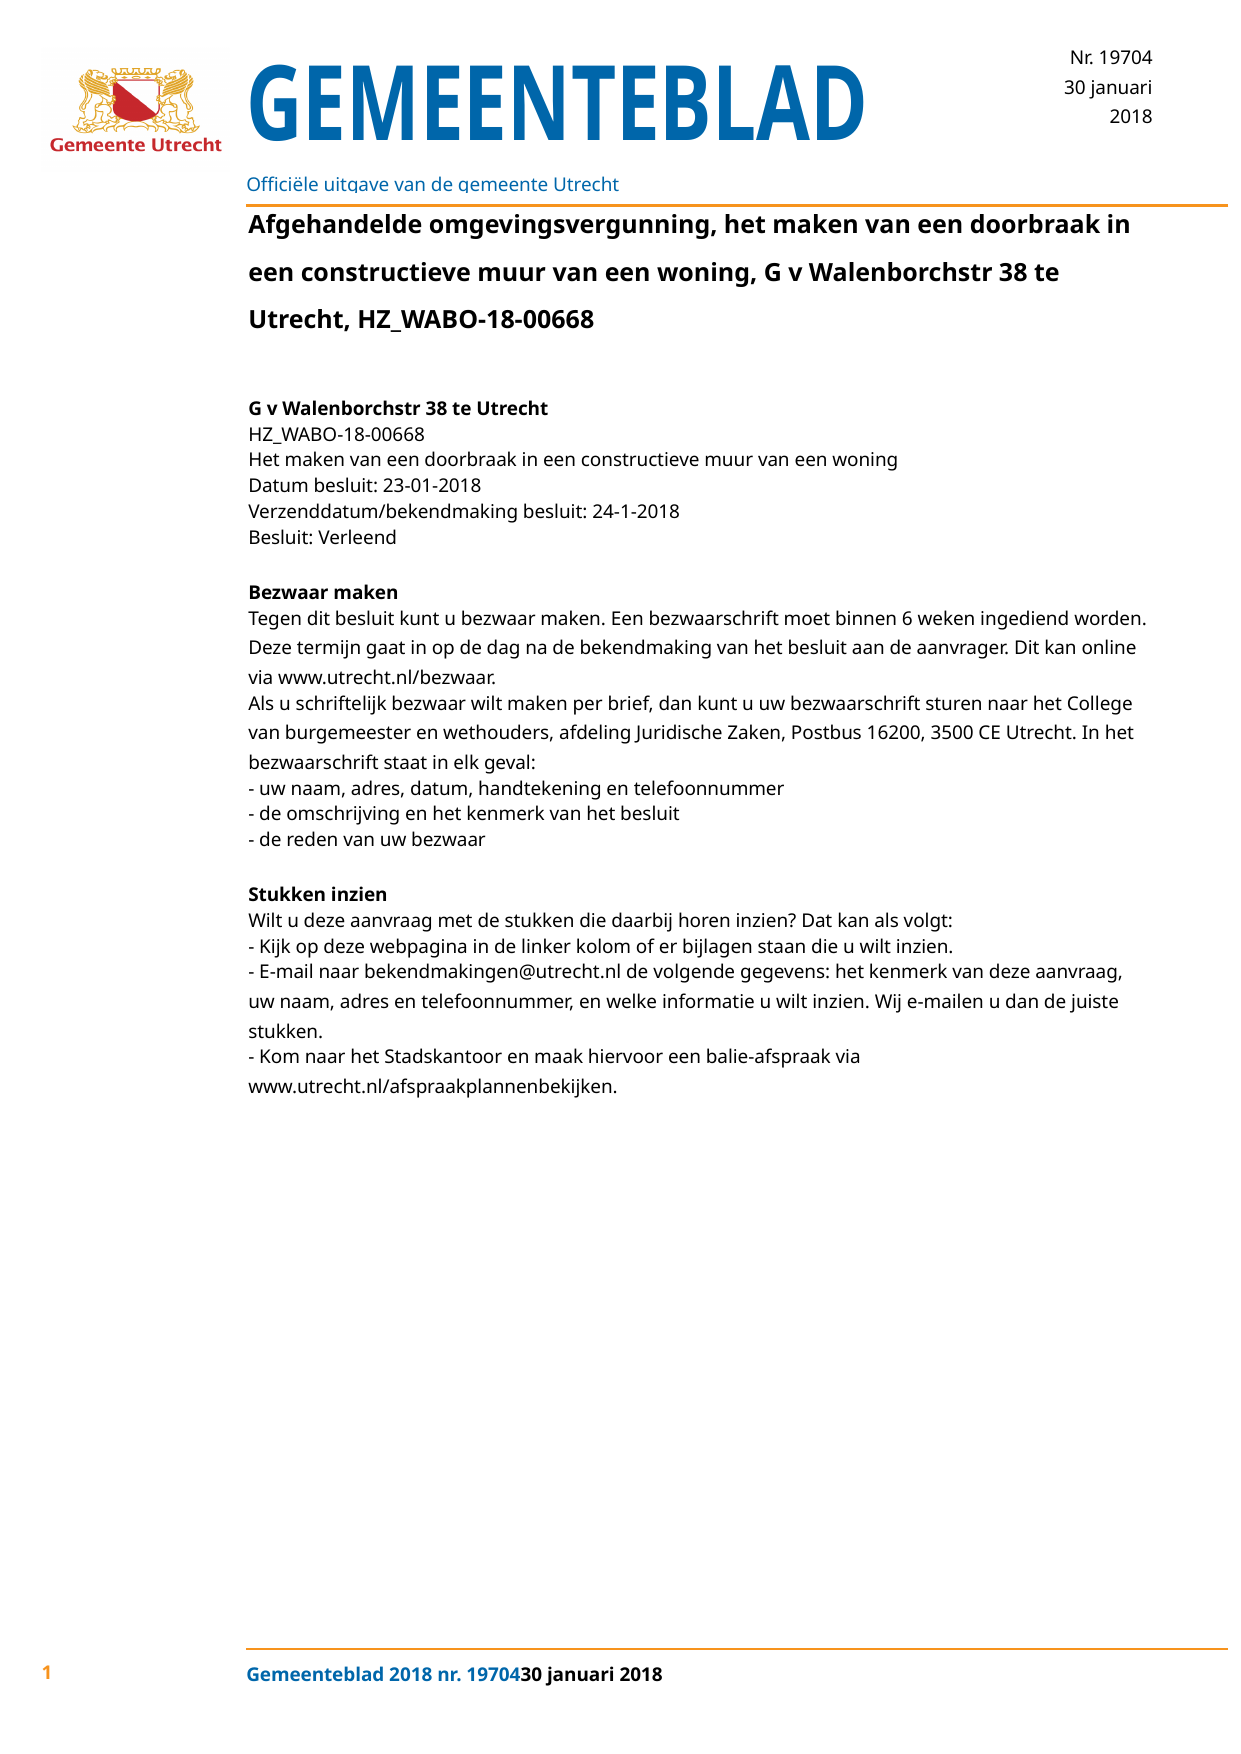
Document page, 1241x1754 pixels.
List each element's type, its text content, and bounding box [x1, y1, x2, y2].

table_cell Stukken inzien [248, 881, 1152, 907]
table_cell Verzenddatum/bekendmaking besluit: 24-1-2018 [248, 498, 1152, 524]
table_cell Tegen dit besluit kunt u bezwaar maken. Een bezwaarschrift moet binnen 6 weken ingediend worden. Deze termijn gaat in op de dag na de bekendmaking van het besluit aan de aanvrager. Dit kan online via www.utrecht.nl/bezwaar. [248, 605, 1152, 690]
table_cell - Kom naar het Stadskantoor en maak hiervoor een balie-afspraak via www.utrecht.nl/afspraakplannenbekijken. [248, 1044, 1152, 1099]
table_cell HZ_WABO-18-00668 [248, 421, 1152, 447]
table_cell Wilt u deze aanvraag met de stukken die daarbij horen inzien? Dat kan als volgt: [248, 907, 1152, 933]
table_cell Datum besluit: 23-01-2018 [248, 473, 1152, 498]
picture [41, 47, 231, 172]
table_cell - de reden van uw bezwaar [248, 826, 1152, 881]
table_cell Besluit: Verleend [248, 524, 1152, 579]
table_cell - E-mail naar bekendmakingen@utrecht.nl de volgende gegevens: het kenmerk van deze aanvraag, uw naam, adres en telefoonnummer, en welke informatie u wilt inzien. Wij e-mailen u dan de juiste stukken. [248, 959, 1152, 1043]
text Afgehandelde omgevingsvergunning, het maken van een doorbraak in een constructieve muur van een woning, G v Walenborchstr 38 te Utrecht, HZ_WABO-18-00668 [248, 207, 1152, 336]
table_cell - Kijk op deze webpagina in de linker kolom of er bijlagen staan die u wilt inzien. [248, 933, 1152, 959]
table_cell Het maken van een doorbraak in een constructieve muur van een woning [248, 447, 1152, 472]
table_cell Als u schriftelijk bezwaar wilt maken per brief, dan kunt u uw bezwaarschrift sturen naar het College van burgemeester en wethouders, afdeling Juridische Zaken, Postbus 16200, 3500 CE Utrecht. In het bezwaarschrift staat in elk geval: [248, 690, 1152, 775]
table_header G v Walenborchstr 38 te Utrecht [248, 395, 1152, 421]
table_cell Bezwaar maken [248, 579, 1152, 605]
table_cell - uw naam, adres, datum, handtekening en telefoonnummer [248, 775, 1152, 800]
table_cell - de omschrijving en het kenmerk van het besluit [248, 800, 1152, 826]
